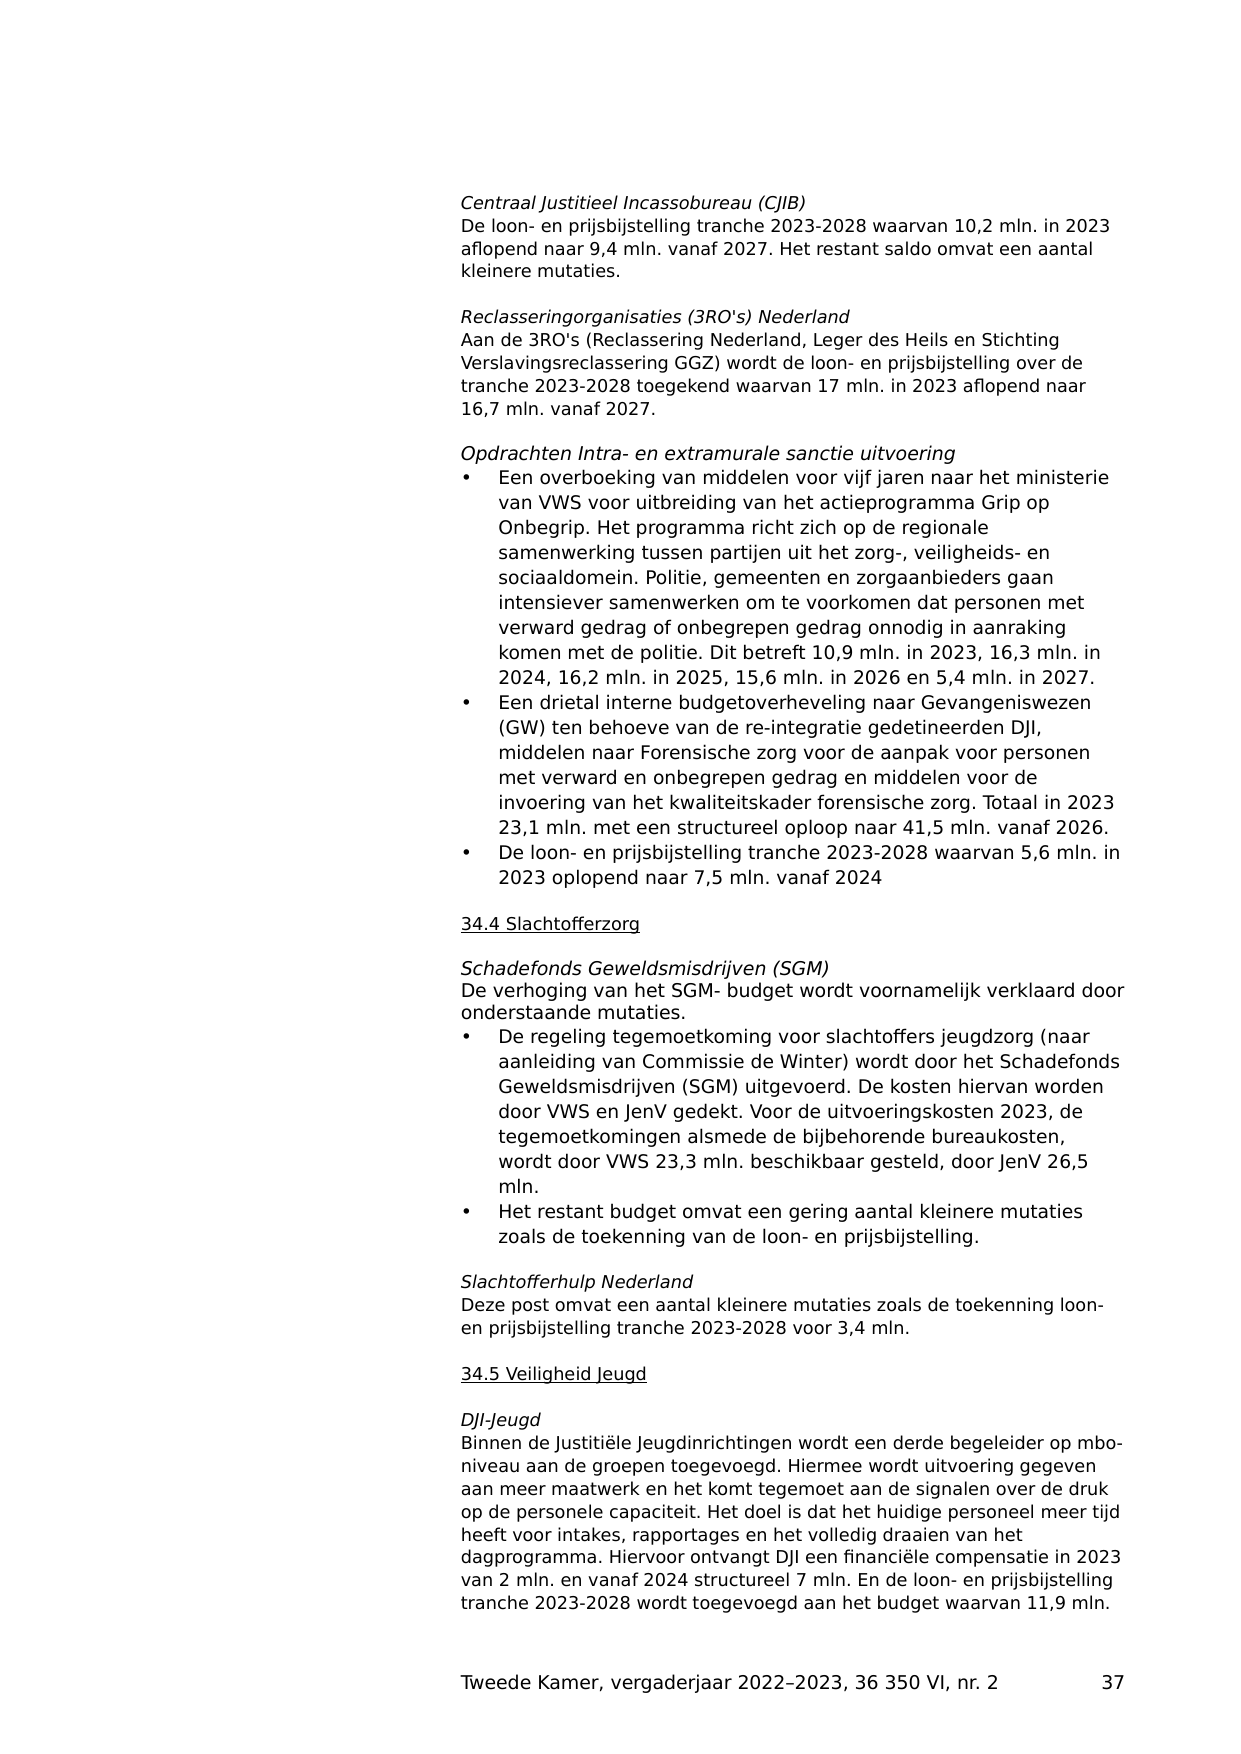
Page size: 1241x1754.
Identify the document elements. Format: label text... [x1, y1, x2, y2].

text Centraal Justitieel Incassobureau (CJIB) De loon- en prijsbijstelling tranche 2023-2028 waarvan 10,2 mln. in 2023 aflopend naar 9,4 mln. vanaf 2027. Het restant saldo omvat een aantal kleinere mutaties. [461, 191, 1125, 282]
list Een overboeking van middelen voor vijf jaren naar het ministerie van VWS voor uitbreiding van het actieprogramma Grip op Onbegrip. Het programma richt zich op de regionale samenwerking tussen partijen uit het zorg-, veiligheids- en sociaaldomein. Politie, gemeenten en zorgaanbieders gaan intensiever samenwerken om te voorkomen dat personen met verward gedrag of onbegrepen gedrag onnodig in aanraking komen met de politie. Dit betreft 10,9 mln. in 2023, 16,3 mln. in 2024, 16,2 mln. in 2025, 15,6 mln. in 2026 en 5,4 mln. in 2027. [461, 465, 1125, 690]
text Schadefonds Geweldsmisdrijven (SGM) De verhoging van het SGM- budget wordt voornamelijk verklaard door onderstaande mutaties. [461, 958, 1125, 1023]
text Reclasseringorganisaties (3RO's) Nederland Aan de 3RO's (Reclassering Nederland, Leger des Heils en Stichting Verslavingsreclassering GGZ) wordt de loon- en prijsbijstelling over de tranche 2023-2028 toegekend waarvan 17 mln. in 2023 aflopend naar 16,7 mln. vanaf 2027. [461, 305, 1125, 420]
text 34.5 Veiligheid Jeugd [461, 1362, 1125, 1385]
list De regeling tegemoetkoming voor slachtoffers jeugdzorg (naar aanleiding van Commissie de Winter) wordt door het Schadefonds Geweldsmisdrijven (SGM) uitgevoerd. De kosten hiervan worden door VWS en JenV gedekt. Voor de uitvoeringskosten 2023, de tegemoetkomingen alsmede de bijbehorende bureaukosten, wordt door VWS 23,3 mln. beschikbaar gesteld, door JenV 26,5 mln. [461, 1023, 1125, 1198]
text DJI-Jeugd Binnen de Justitiële Jeugdinrichtingen wordt een derde begeleider op mbo-niveau aan de groepen toegevoegd. Hiermee wordt uitvoering gegeven aan meer maatwerk en het komt tegemoet aan de signalen over de druk op de personele capaciteit. Het doel is dat het huidige personeel meer tijd heeft voor intakes, rapportages en het volledig draaien van het dagprogramma. Hiervoor ontvangt DJI een financiële compensatie in 2023 van 2 mln. en vanaf 2024 structureel 7 mln. En de loon- en prijsbijstelling tranche 2023-2028 wordt toegevoegd aan het budget waarvan 11,9 mln. [461, 1408, 1125, 1614]
list De loon- en prijsbijstelling tranche 2023-2028 waarvan 5,6 mln. in 2023 oplopend naar 7,5 mln. vanaf 2024 [461, 840, 1125, 890]
text Slachtofferhulp Nederland Deze post omvat een aantal kleinere mutaties zoals de toekenning loon- en prijsbijstelling tranche 2023-2028 voor 3,4 mln. [461, 1271, 1125, 1339]
text Opdrachten Intra- en extramurale sanctie uitvoering [461, 443, 1125, 465]
text 34.4 Slachtofferzorg [461, 912, 1125, 935]
list Een drietal interne budgetoverheveling naar Gevangeniswezen (GW) ten behoeve van de re-integratie gedetineerden DJI, middelen naar Forensische zorg voor de aanpak voor personen met verward en onbegrepen gedrag en middelen voor de invoering van het kwaliteitskader forensische zorg. Totaal in 2023 23,1 mln. met een structureel oploop naar 41,5 mln. vanaf 2026. [461, 690, 1125, 840]
list Het restant budget omvat een gering aantal kleinere mutaties zoals de toekenning van de loon- en prijsbijstelling. [461, 1198, 1125, 1248]
